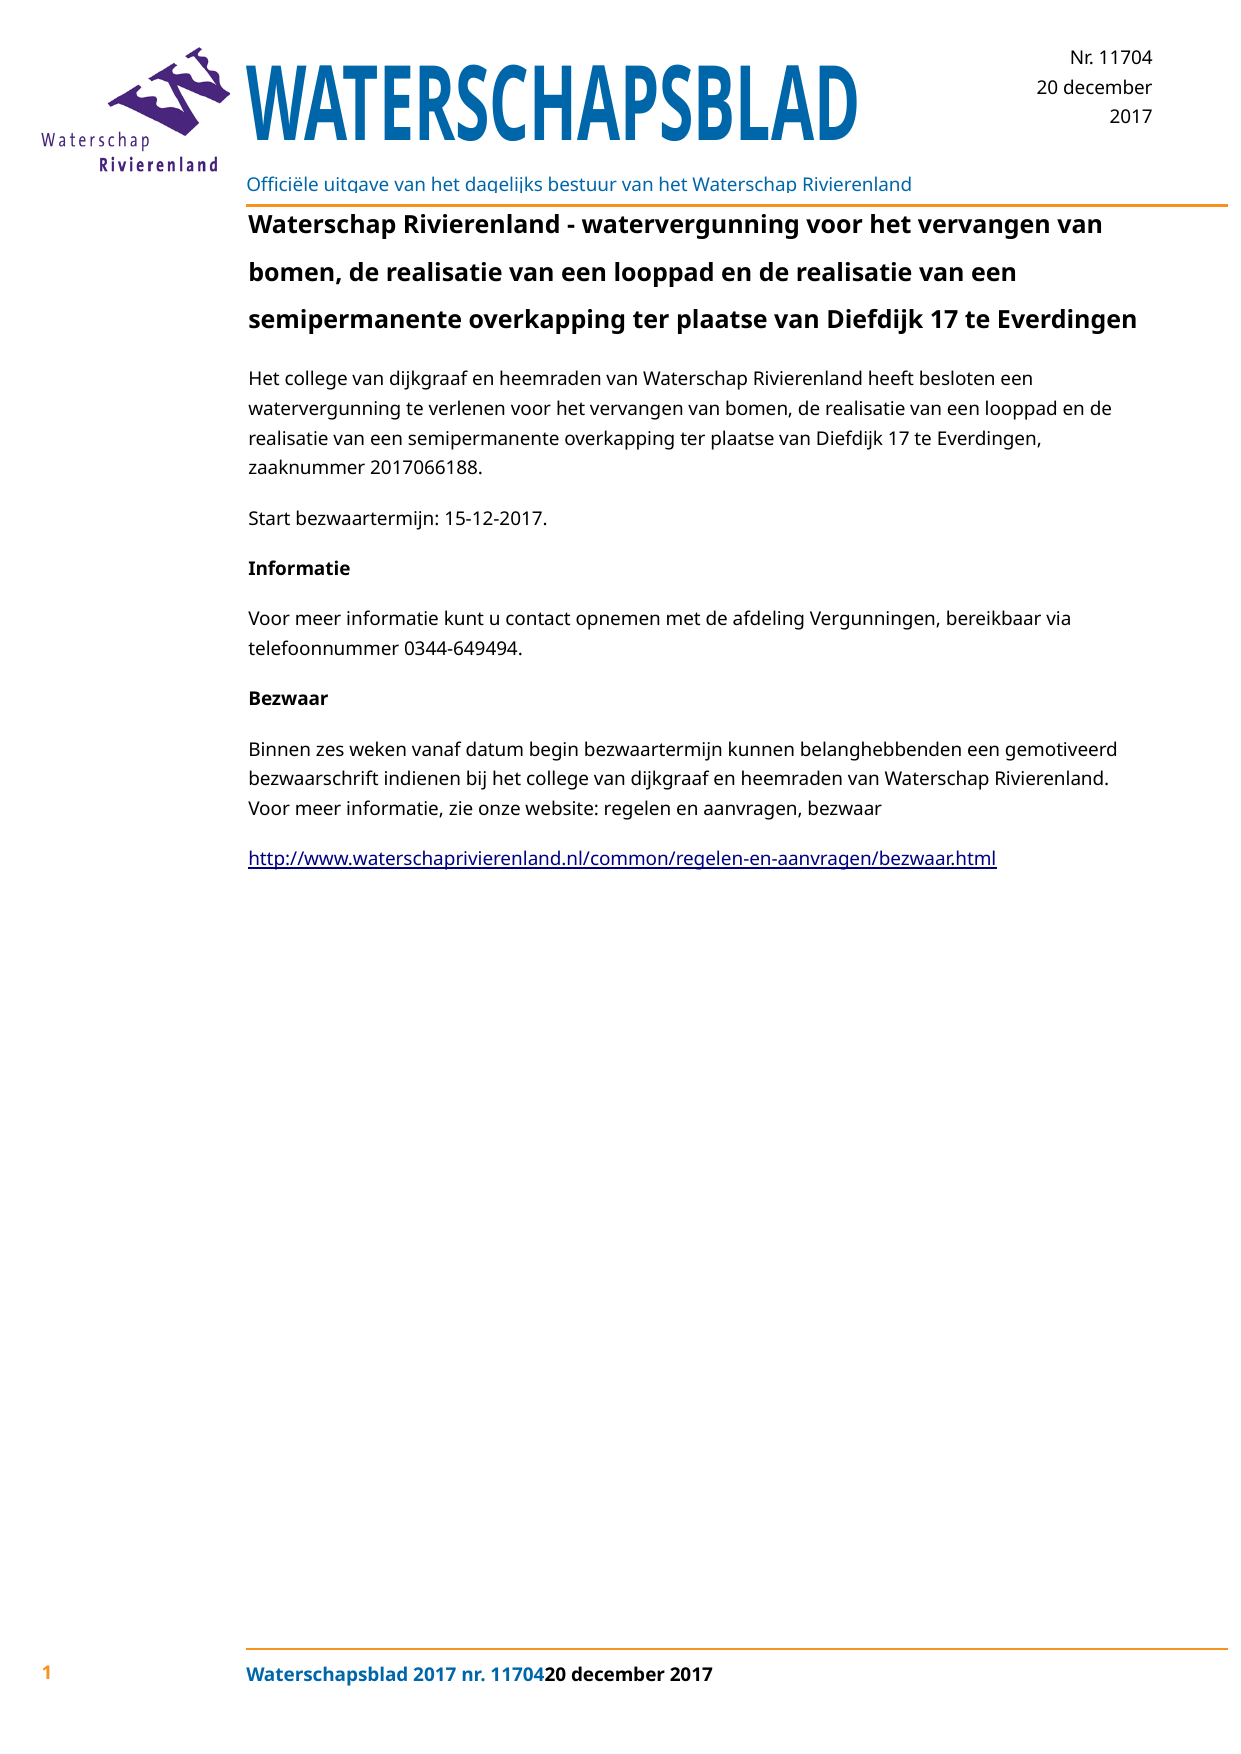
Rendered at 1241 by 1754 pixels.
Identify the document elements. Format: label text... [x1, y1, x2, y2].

text http://www.waterschaprivierenland.nl/common/regelen-en-aanvragen/bezwaar.html [248, 846, 1152, 871]
text Binnen zes weken vanaf datum begin bezwaartermijn kunnen belanghebbenden een gemotiveerd bezwaarschrift indienen bij het college van dijkgraaf en heemraden van Waterschap Rivierenland. Voor meer informatie, zie onze website: regelen en aanvragen, bezwaar [248, 736, 1152, 821]
text Waterschap Rivierenland - watervergunning voor het vervangen van bomen, de realisatie van een looppad en de realisatie van een semipermanente overkapping ter plaatse van Diefdijk 17 te Everdingen [248, 207, 1152, 336]
text Informatie [248, 555, 1152, 581]
text Start bezwaartermijn: 15-12-2017. [248, 505, 1152, 530]
text Bezwaar [248, 686, 1152, 711]
picture [41, 47, 231, 172]
text Het college van dijkgraaf en heemraden van Waterschap Rivierenland heeft besloten een watervergunning te verlenen voor het vervangen van bomen, de realisatie van een looppad en de realisatie van een semipermanente overkapping ter plaatse van Diefdijk 17 te Everdingen, zaaknummer 2017066188. [248, 366, 1152, 480]
text Voor meer informatie kunt u contact opnemen met de afdeling Vergunningen, bereikbaar via telefoonnummer 0344-649494. [248, 606, 1152, 661]
